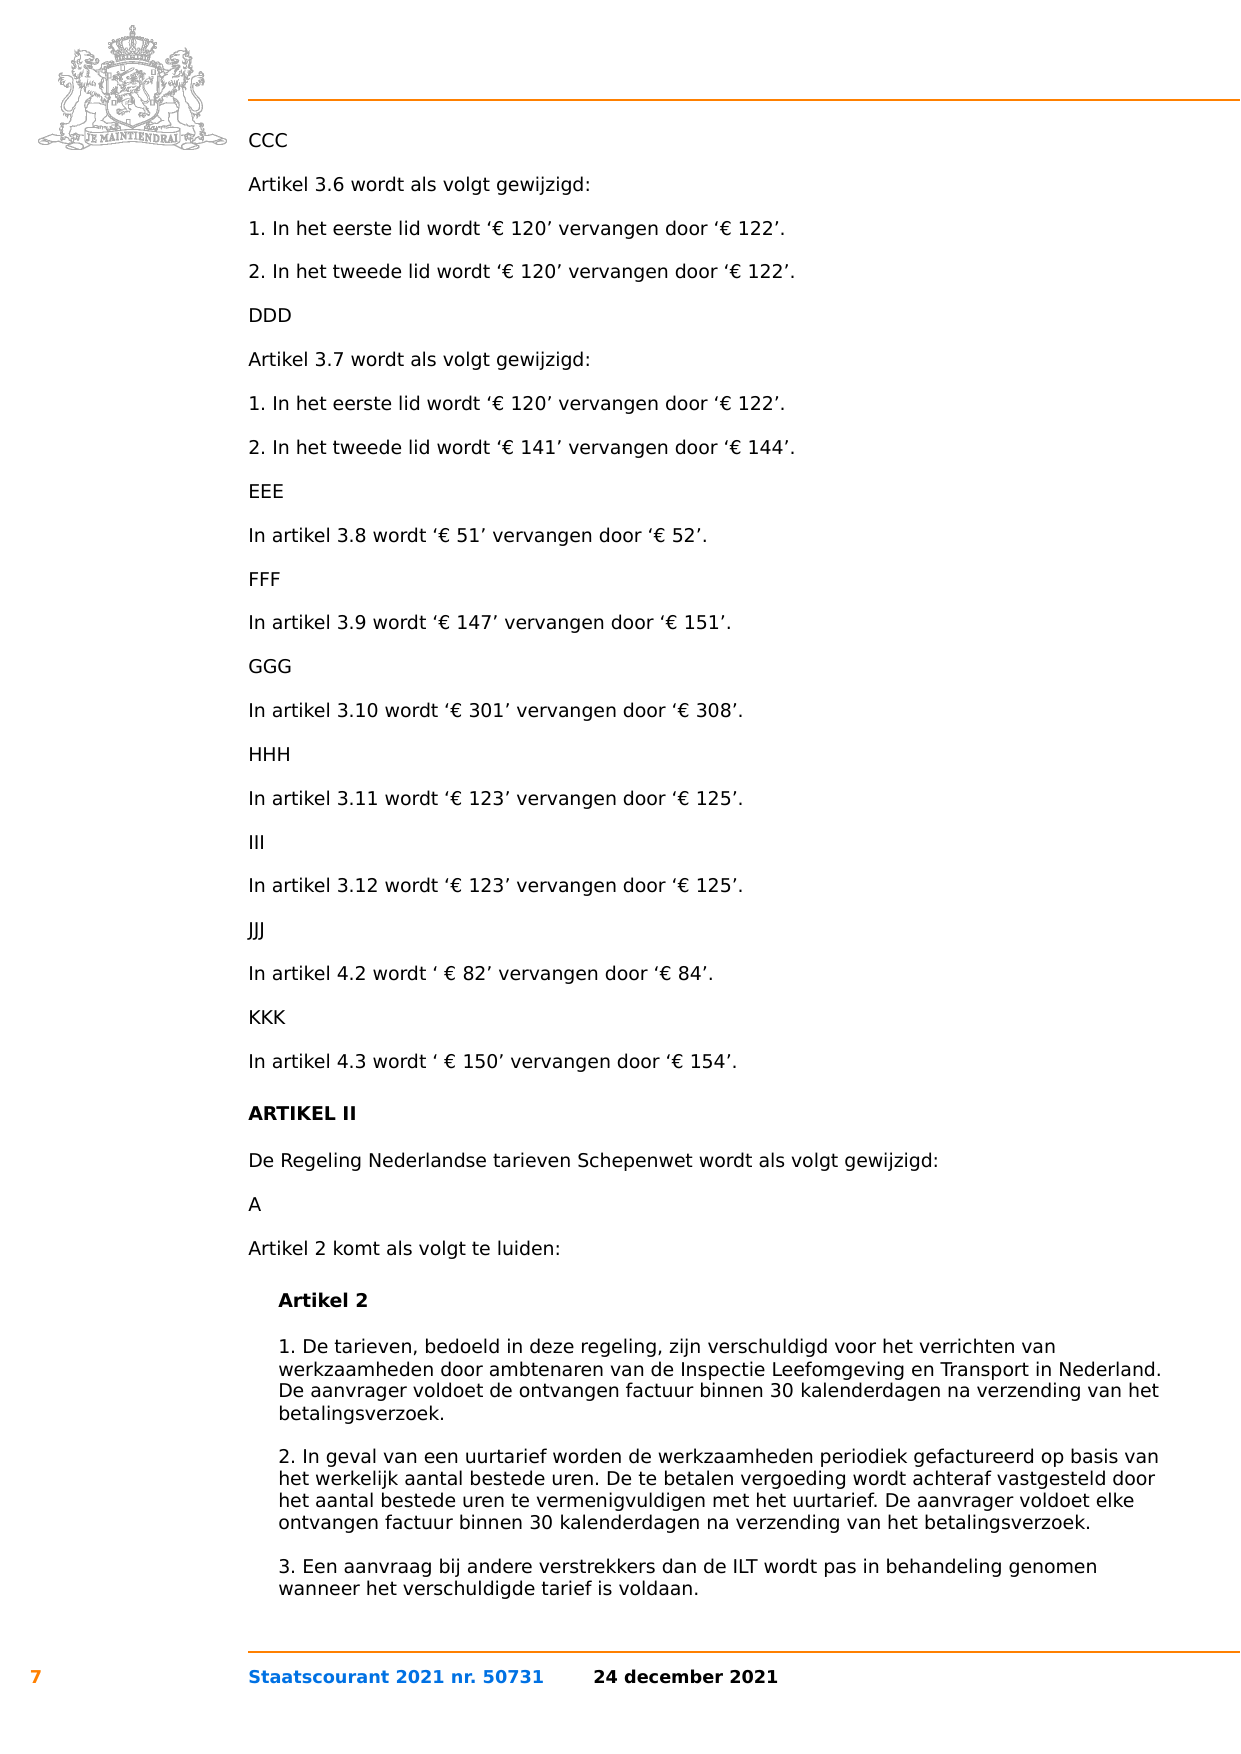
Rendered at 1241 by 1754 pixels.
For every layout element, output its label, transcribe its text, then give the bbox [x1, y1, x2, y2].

text HHH [248, 744, 1163, 766]
text In artikel 3.12 wordt ‘€ 123’ vervangen door ‘€ 125’. [248, 875, 1163, 897]
text III [248, 832, 1163, 853]
text In artikel 4.2 wordt ‘ € 82’ vervangen door ‘€ 84’. [248, 963, 1163, 985]
text A [248, 1194, 1163, 1216]
text GGG [248, 656, 1163, 678]
text In artikel 3.10 wordt ‘€ 301’ vervangen door ‘€ 308’. [248, 700, 1163, 722]
text 2. In het tweede lid wordt ‘€ 141’ vervangen door ‘€ 144’. [248, 437, 1163, 459]
picture [38, 25, 227, 150]
text FFF [248, 568, 1163, 590]
text 1. De tarieven, bedoeld in deze regeling, zijn verschuldigd voor het verrichten van werkzaamheden door ambtenaren van de Inspectie Leefomgeving en Transport in Nederland. De aanvrager voldoet de ontvangen factuur binnen 30 kalenderdagen na verzending van het betalingsverzoek. [278, 1336, 1163, 1424]
subtitle ARTIKEL II [248, 1103, 1163, 1125]
text 2. In geval van een uurtarief worden de werkzaamheden periodiek gefactureerd op basis van het werkelijk aantal bestede uren. De te betalen vergoeding wordt achteraf vastgesteld door het aantal bestede uren te vermenigvuldigen met het uurtarief. De aanvrager voldoet elke ontvangen factuur binnen 30 kalenderdagen na verzending van het betalingsverzoek. [278, 1446, 1163, 1534]
text CCC [248, 130, 1163, 152]
text In artikel 4.3 wordt ‘ € 150’ vervangen door ‘€ 154’. [248, 1051, 1163, 1073]
text KKK [248, 1007, 1163, 1029]
text 1. In het eerste lid wordt ‘€ 120’ vervangen door ‘€ 122’. [248, 393, 1163, 415]
text 2. In het tweede lid wordt ‘€ 120’ vervangen door ‘€ 122’. [248, 261, 1163, 283]
text In artikel 3.11 wordt ‘€ 123’ vervangen door ‘€ 125’. [248, 788, 1163, 810]
text Artikel 2 komt als volgt te luiden: [248, 1237, 1163, 1259]
text In artikel 3.8 wordt ‘€ 51’ vervangen door ‘€ 52’. [248, 524, 1163, 547]
text 3. Een aanvraag bij andere verstrekkers dan de ILT wordt pas in behandeling genomen wanneer het verschuldigde tarief is voldaan. [278, 1556, 1163, 1600]
text Artikel 3.7 wordt als volgt gewijzigd: [248, 349, 1163, 371]
subtitle Artikel 2 [278, 1289, 1163, 1311]
text DDD [248, 305, 1163, 327]
text EEE [248, 481, 1163, 503]
text JJJ [248, 919, 1163, 941]
text 1. In het eerste lid wordt ‘€ 120’ vervangen door ‘€ 122’. [248, 218, 1163, 239]
text In artikel 3.9 wordt ‘€ 147’ vervangen door ‘€ 151’. [248, 612, 1163, 634]
text Artikel 3.6 wordt als volgt gewijzigd: [248, 174, 1163, 196]
text De Regeling Nederlandse tarieven Schepenwet wordt als volgt gewijzigd: [248, 1150, 1163, 1172]
